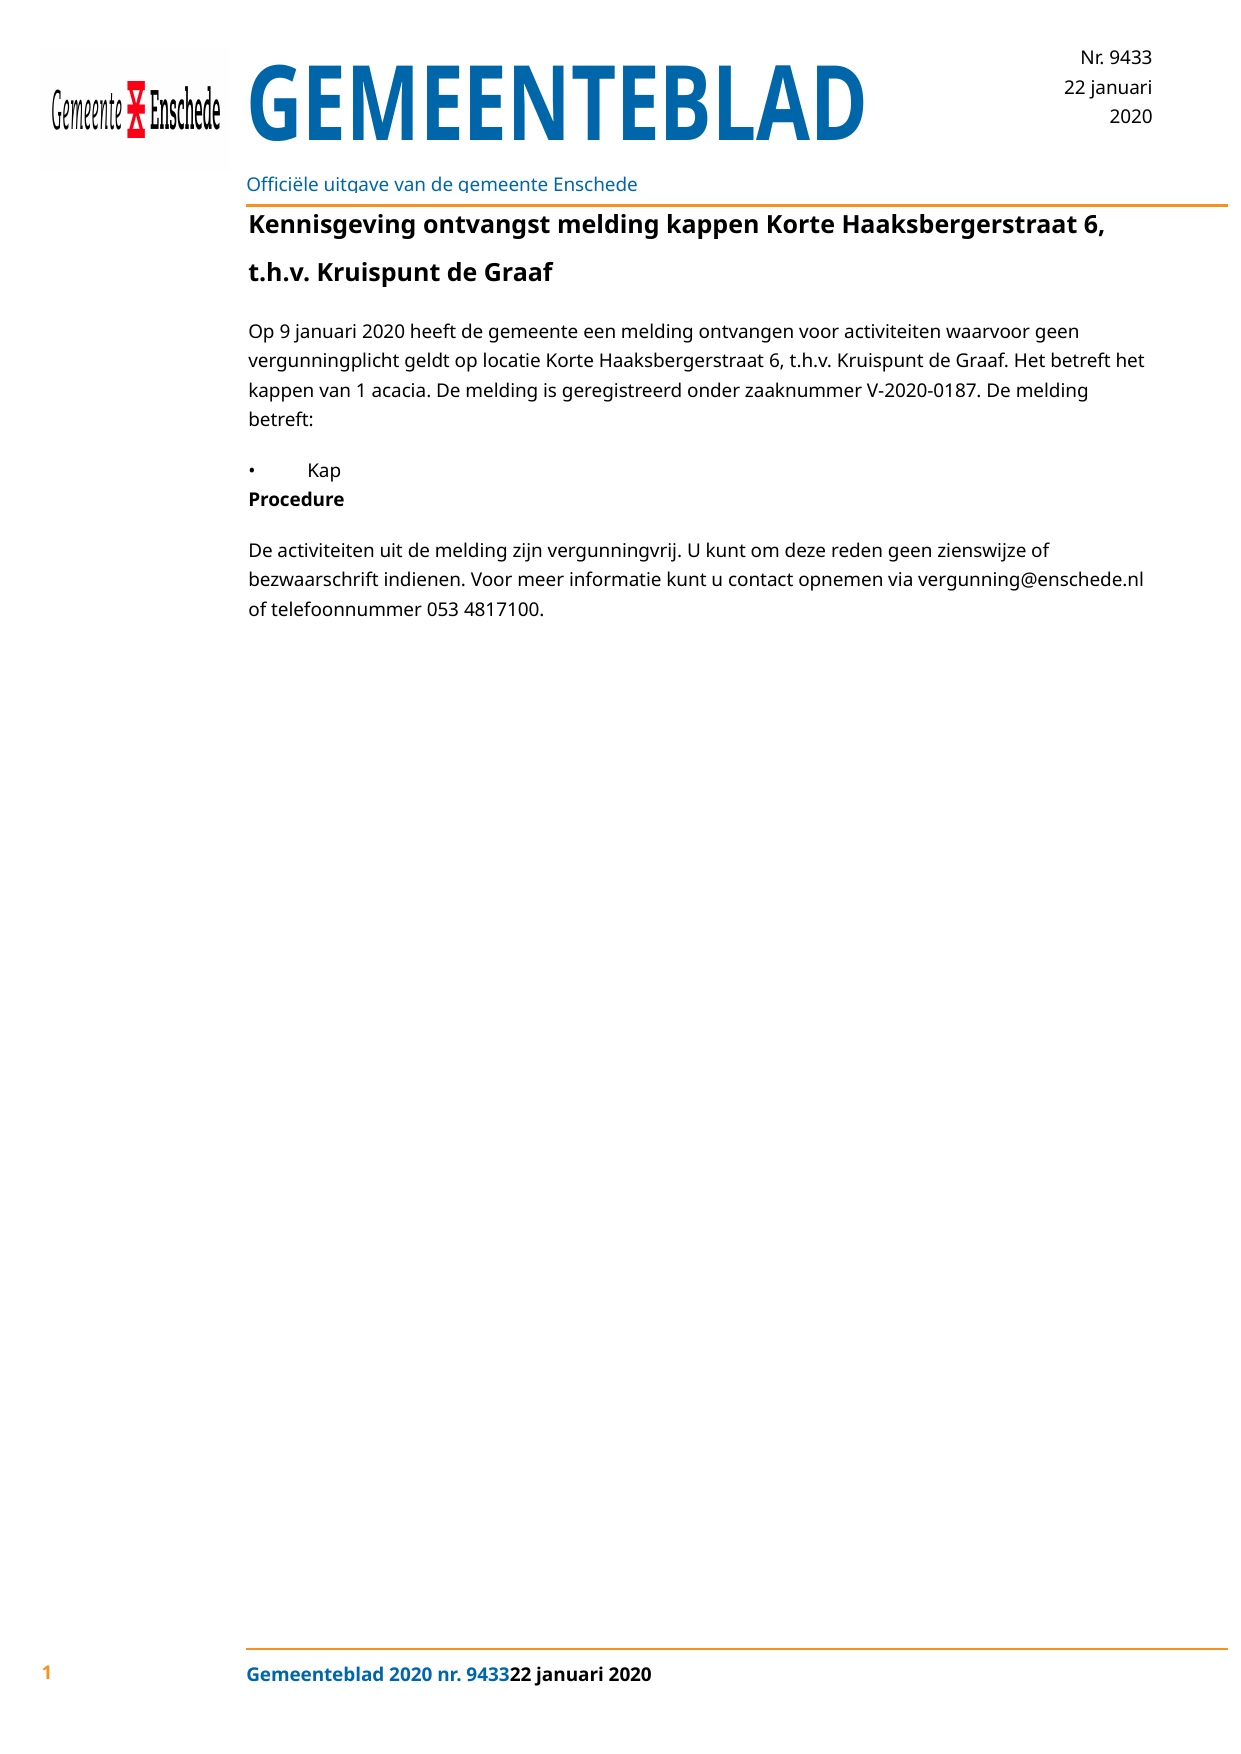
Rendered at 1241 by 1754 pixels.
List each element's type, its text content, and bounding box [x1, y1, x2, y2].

text Kennisgeving ontvangst melding kappen Korte Haaksbergerstraat 6, t.h.v. Kruispunt de Graaf [248, 207, 1152, 288]
list Kap [248, 457, 1152, 483]
text Procedure [248, 487, 1152, 512]
text De activiteiten uit de melding zijn vergunningvrij. U kunt om deze reden geen zienswijze of bezwaarschrift indienen. Voor meer informatie kunt u contact opnemen via vergunning@enschede.nl of telefoonnummer 053 4817100. [248, 537, 1152, 622]
text Op 9 januari 2020 heeft de gemeente een melding ontvangen voor activiteiten waarvoor geen vergunningplicht geldt op locatie Korte Haaksbergerstraat 6, t.h.v. Kruispunt de Graaf. Het betreft het kappen van 1 acacia. De melding is geregistreerd onder zaaknummer V-2020-0187. De melding betreft: [248, 318, 1152, 432]
picture [41, 47, 231, 172]
